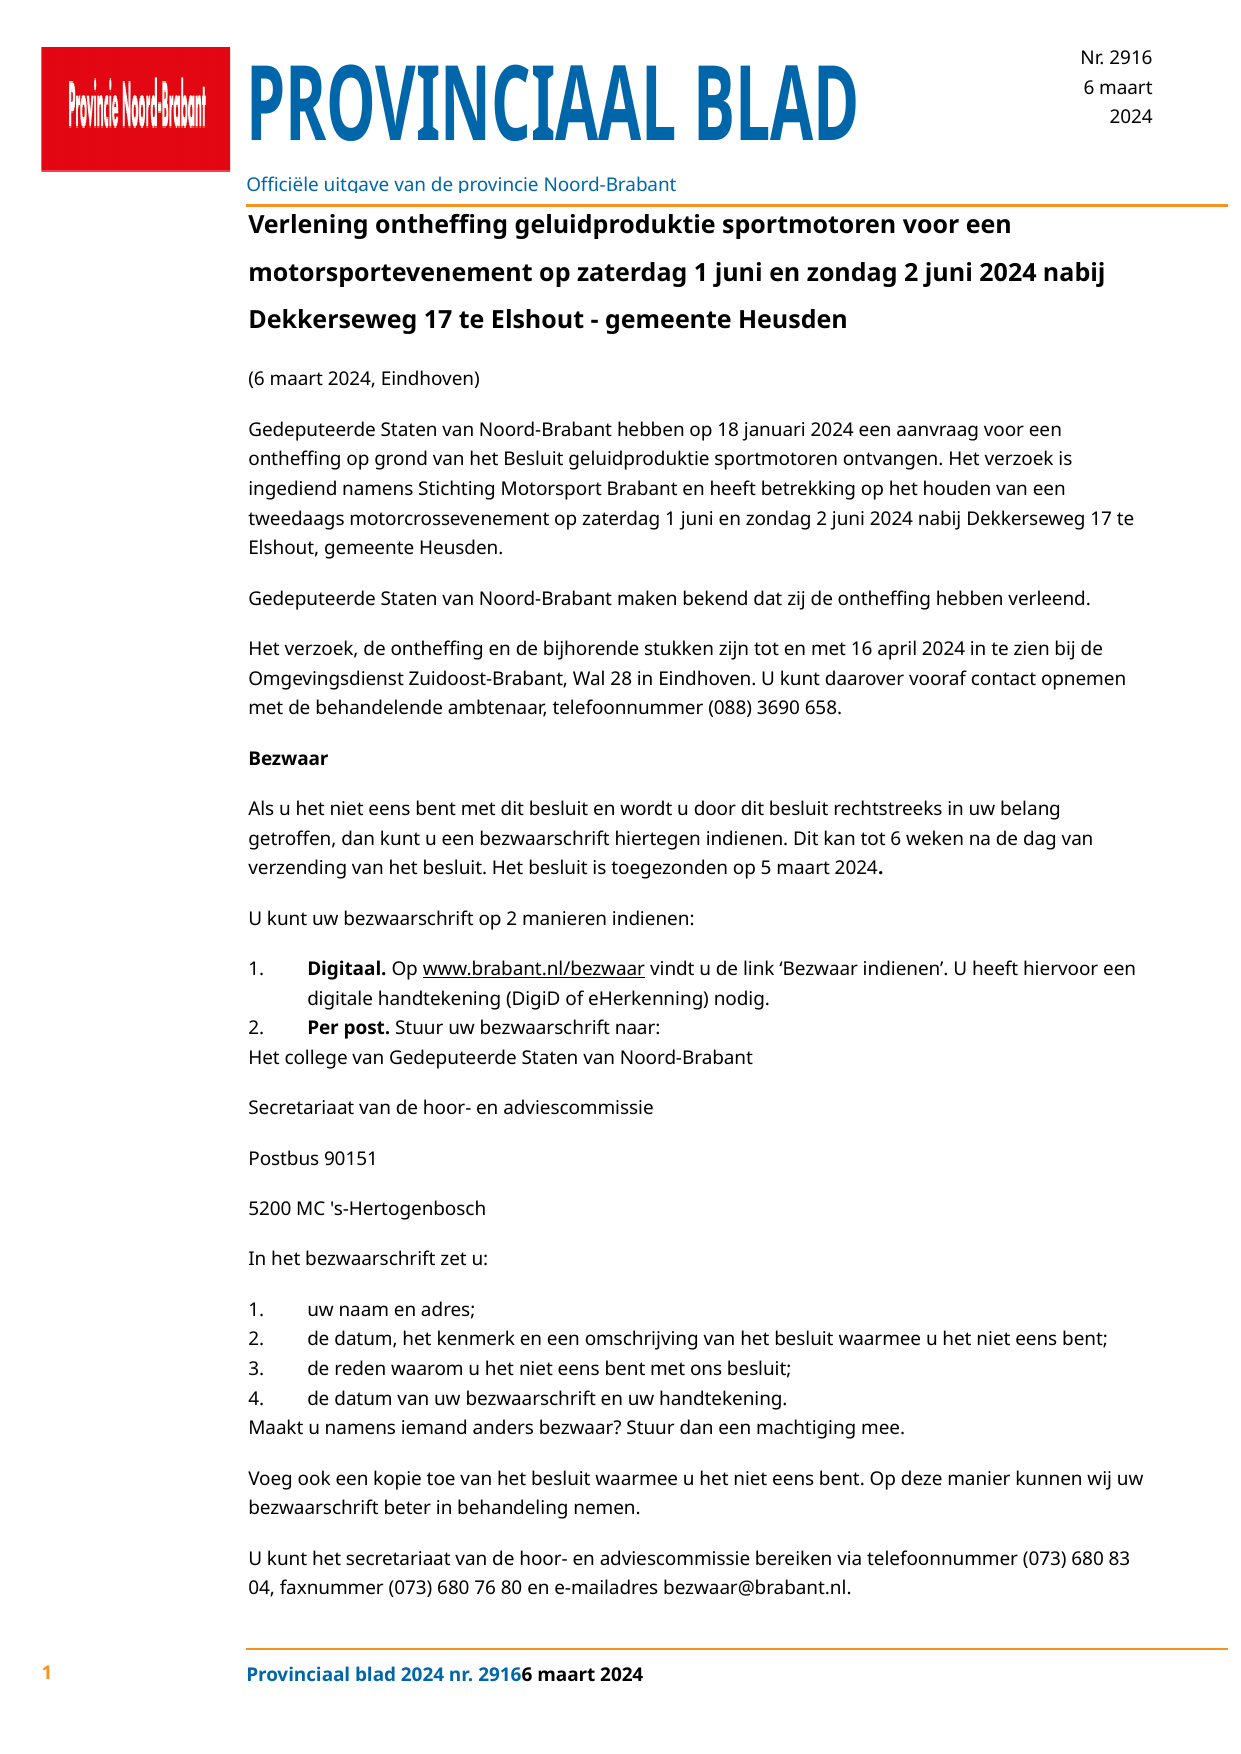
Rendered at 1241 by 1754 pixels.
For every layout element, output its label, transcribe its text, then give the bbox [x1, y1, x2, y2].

list Per post. Stuur uw bezwaarschrift naar: [248, 1014, 1152, 1040]
list Digitaal. Op www.brabant.nl/bezwaar vindt u de link ‘Bezwaar indienen’. U heeft hiervoor een digitale handtekening (DigiD of eHerkenning) nodig. [248, 955, 1152, 1010]
text In het bezwaarschrift zet u: [248, 1246, 1152, 1271]
text Het college van Gedeputeerde Staten van Noord-Brabant [248, 1044, 1152, 1069]
text Voeg ook een kopie toe van het besluit waarmee u het niet eens bent. Op deze manier kunnen wij uw bezwaarschrift beter in behandeling nemen. [248, 1465, 1152, 1520]
picture [41, 47, 231, 172]
text 5200 MC 's‑Hertogenbosch [248, 1195, 1152, 1221]
text Postbus 90151 [248, 1145, 1152, 1170]
text U kunt het secretariaat van de hoor- en adviescommissie bereiken via telefoonnummer (073) 680 83 04, faxnummer (073) 680 76 80 en e-mailadres bezwaar@brabant.nl. [248, 1545, 1152, 1600]
text Bezwaar [248, 745, 1152, 770]
text (6 maart 2024, Eindhoven) [248, 366, 1152, 391]
text Maakt u namens iemand anders bezwaar? Stuur dan een machtiging mee. [248, 1414, 1152, 1440]
list de datum van uw bezwaarschrift en uw handtekening. [248, 1385, 1152, 1410]
text Verlening ontheffing geluidproduktie sportmotoren voor een motorsportevenement op zaterdag 1 juni en zondag 2 juni 2024 nabij Dekkerseweg 17 te Elshout - gemeente Heusden [248, 207, 1152, 336]
list uw naam en adres; [248, 1296, 1152, 1322]
list de reden waarom u het niet eens bent met ons besluit; [248, 1355, 1152, 1381]
text Als u het niet eens bent met dit besluit en wordt u door dit besluit rechtstreeks in uw belang getroffen, dan kunt u een bezwaarschrift hiertegen indienen. Dit kan tot 6 weken na de dag van verzending van het besluit. Het besluit is toegezonden op 5 maart 2024. [248, 795, 1152, 880]
text Gedeputeerde Staten van Noord-Brabant hebben op 18 januari 2024 een aanvraag voor een ontheffing op grond van het Besluit geluidproduktie sportmotoren ontvangen. Het verzoek is ingediend namens Stichting Motorsport Brabant en heeft betrekking op het houden van een tweedaags motorcrossevenement op zaterdag 1 juni en zondag 2 juni 2024 nabij Dekkerseweg 17 te Elshout, gemeente Heusden. [248, 416, 1152, 560]
list de datum, het kenmerk en een omschrijving van het besluit waarmee u het niet eens bent; [248, 1326, 1152, 1351]
text Secretariaat van de hoor- en adviescommissie [248, 1094, 1152, 1120]
text Gedeputeerde Staten van Noord-Brabant maken bekend dat zij de ontheffing hebben verleend. [248, 585, 1152, 610]
text Het verzoek, de ontheffing en de bijhorende stukken zijn tot en met 16 april 2024 in te zien bij de Omgevingsdienst Zuidoost-Brabant, Wal 28 in Eindhoven. U kunt daarover vooraf contact opnemen met de behandelende ambtenaar, telefoonnummer (088) 3690 658. [248, 635, 1152, 720]
text U kunt uw bezwaarschrift op 2 manieren indienen: [248, 905, 1152, 930]
